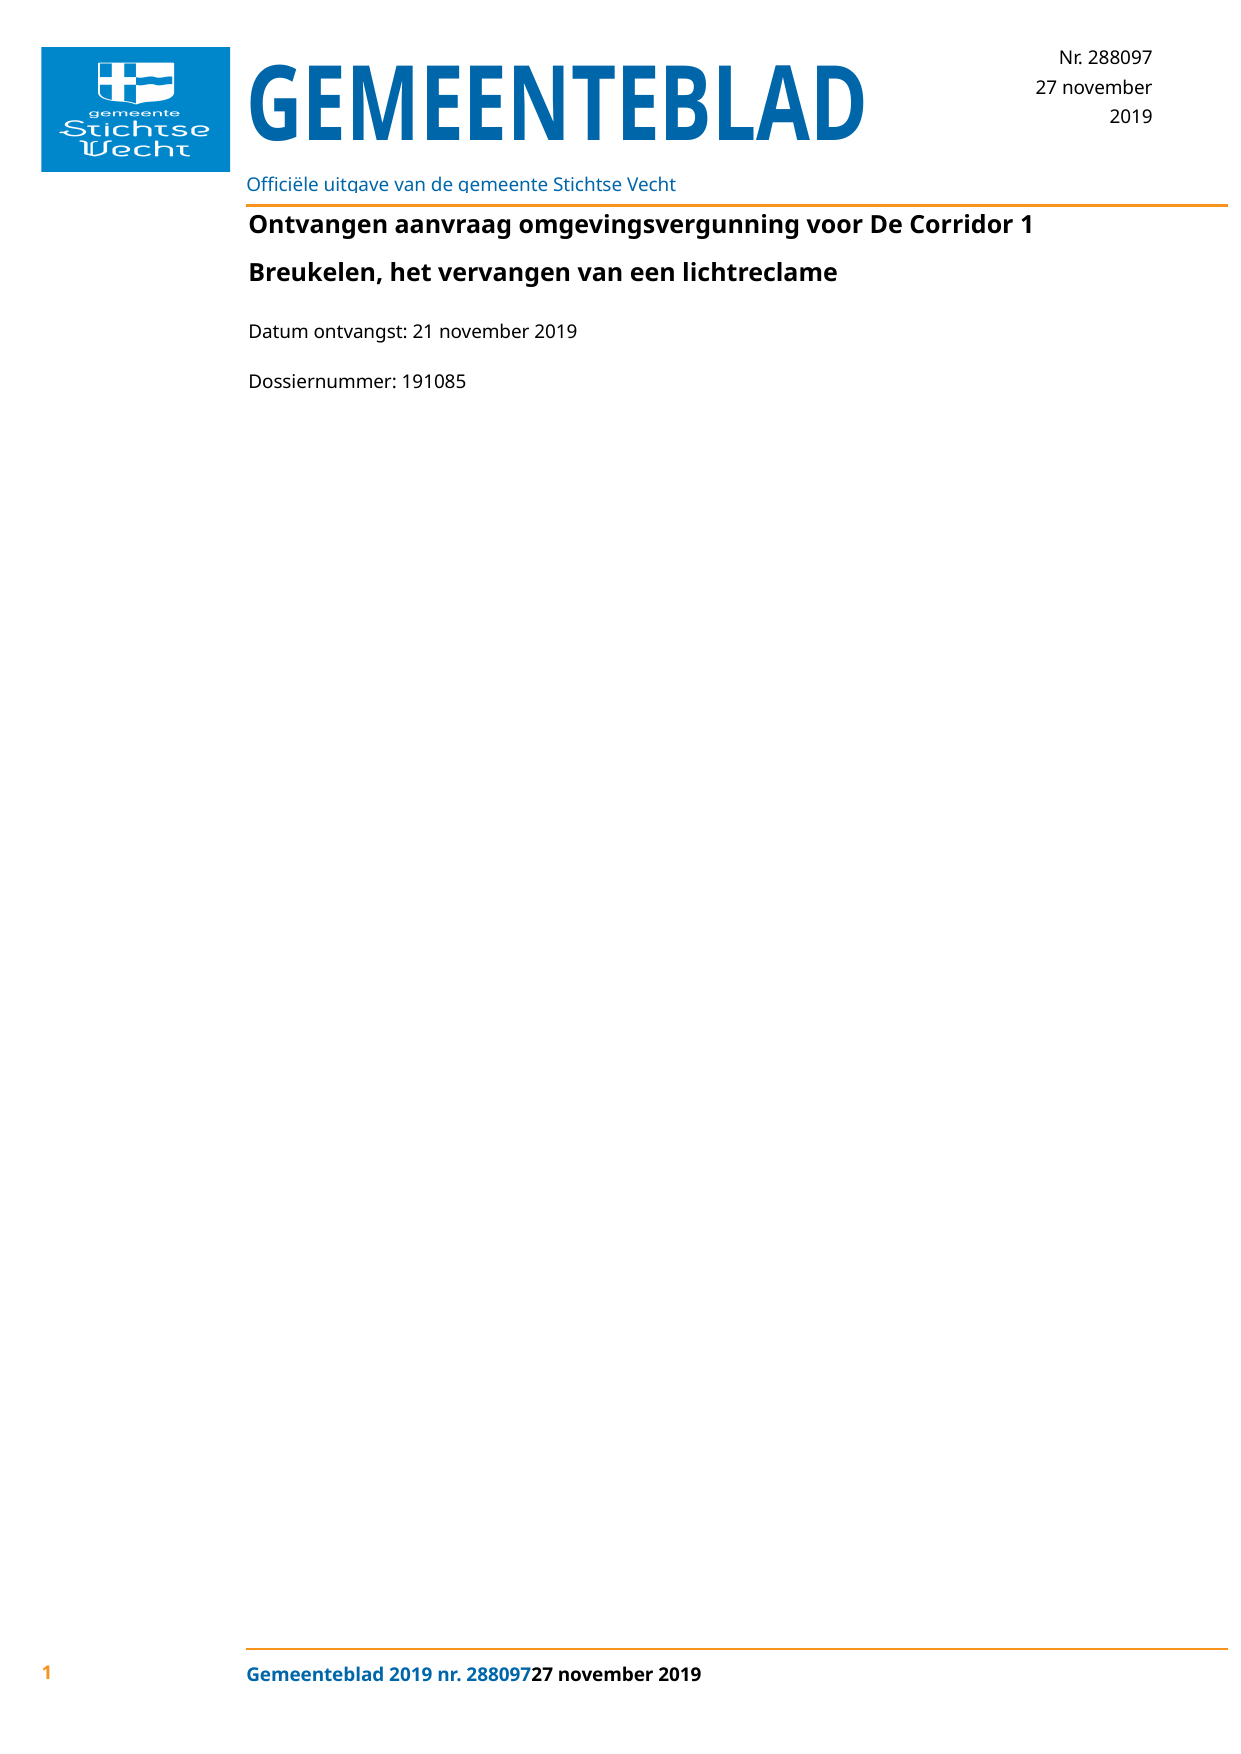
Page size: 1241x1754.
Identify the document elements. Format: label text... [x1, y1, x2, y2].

picture [99, 63, 135, 101]
text Ontvangen aanvraag omgevingsvergunning voor De Corridor 1 Breukelen, het vervangen van een lichtreclame [248, 207, 1152, 288]
picture [137, 63, 174, 103]
text Dossiernummer: 191085 [248, 368, 1152, 394]
text Datum ontvangst: 21 november 2019 [248, 318, 1152, 344]
